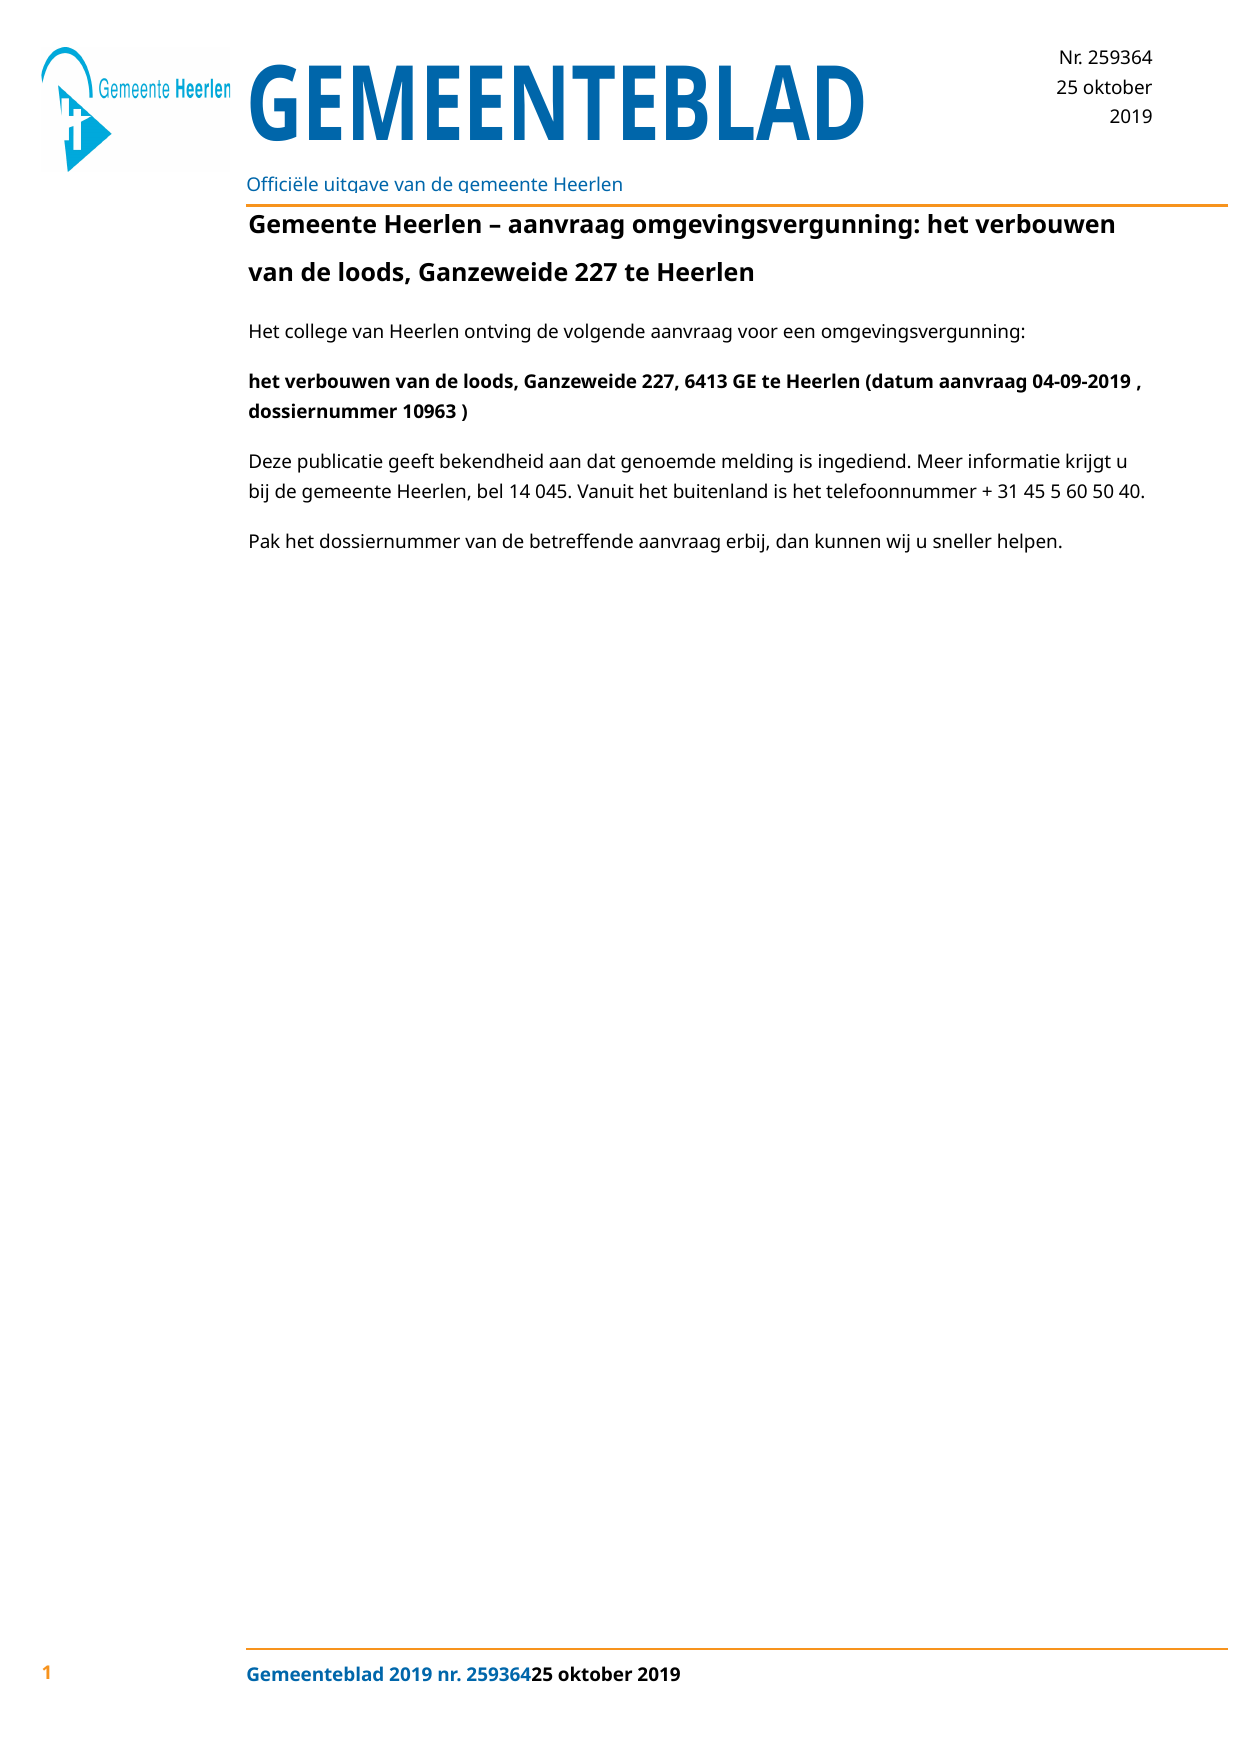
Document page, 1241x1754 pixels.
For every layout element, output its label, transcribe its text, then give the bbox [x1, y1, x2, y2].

text Gemeente Heerlen – aanvraag omgevingsvergunning: het verbouwen van de loods, Ganzeweide 227 te Heerlen [248, 207, 1152, 288]
text Pak het dossiernummer van de betreffende aanvraag erbij, dan kunnen wij u sneller helpen. [248, 528, 1152, 554]
text het verbouwen van de loods, Ganzeweide 227, 6413 GE te Heerlen (datum aanvraag 04-09-2019 , dossiernummer 10963 ) [248, 368, 1152, 424]
text Deze publicatie geeft bekendheid aan dat genoemde melding is ingediend. Meer informatie krijgt u bij de gemeente Heerlen, bel 14 045. Vanuit het buitenland is het telefoonnummer + 31 45 5 60 50 40. [248, 448, 1152, 504]
picture [41, 47, 231, 172]
picture [41, 47, 59, 70]
text Het college van Heerlen ontving de volgende aanvraag voor een omgevingsvergunning: [248, 318, 1152, 344]
